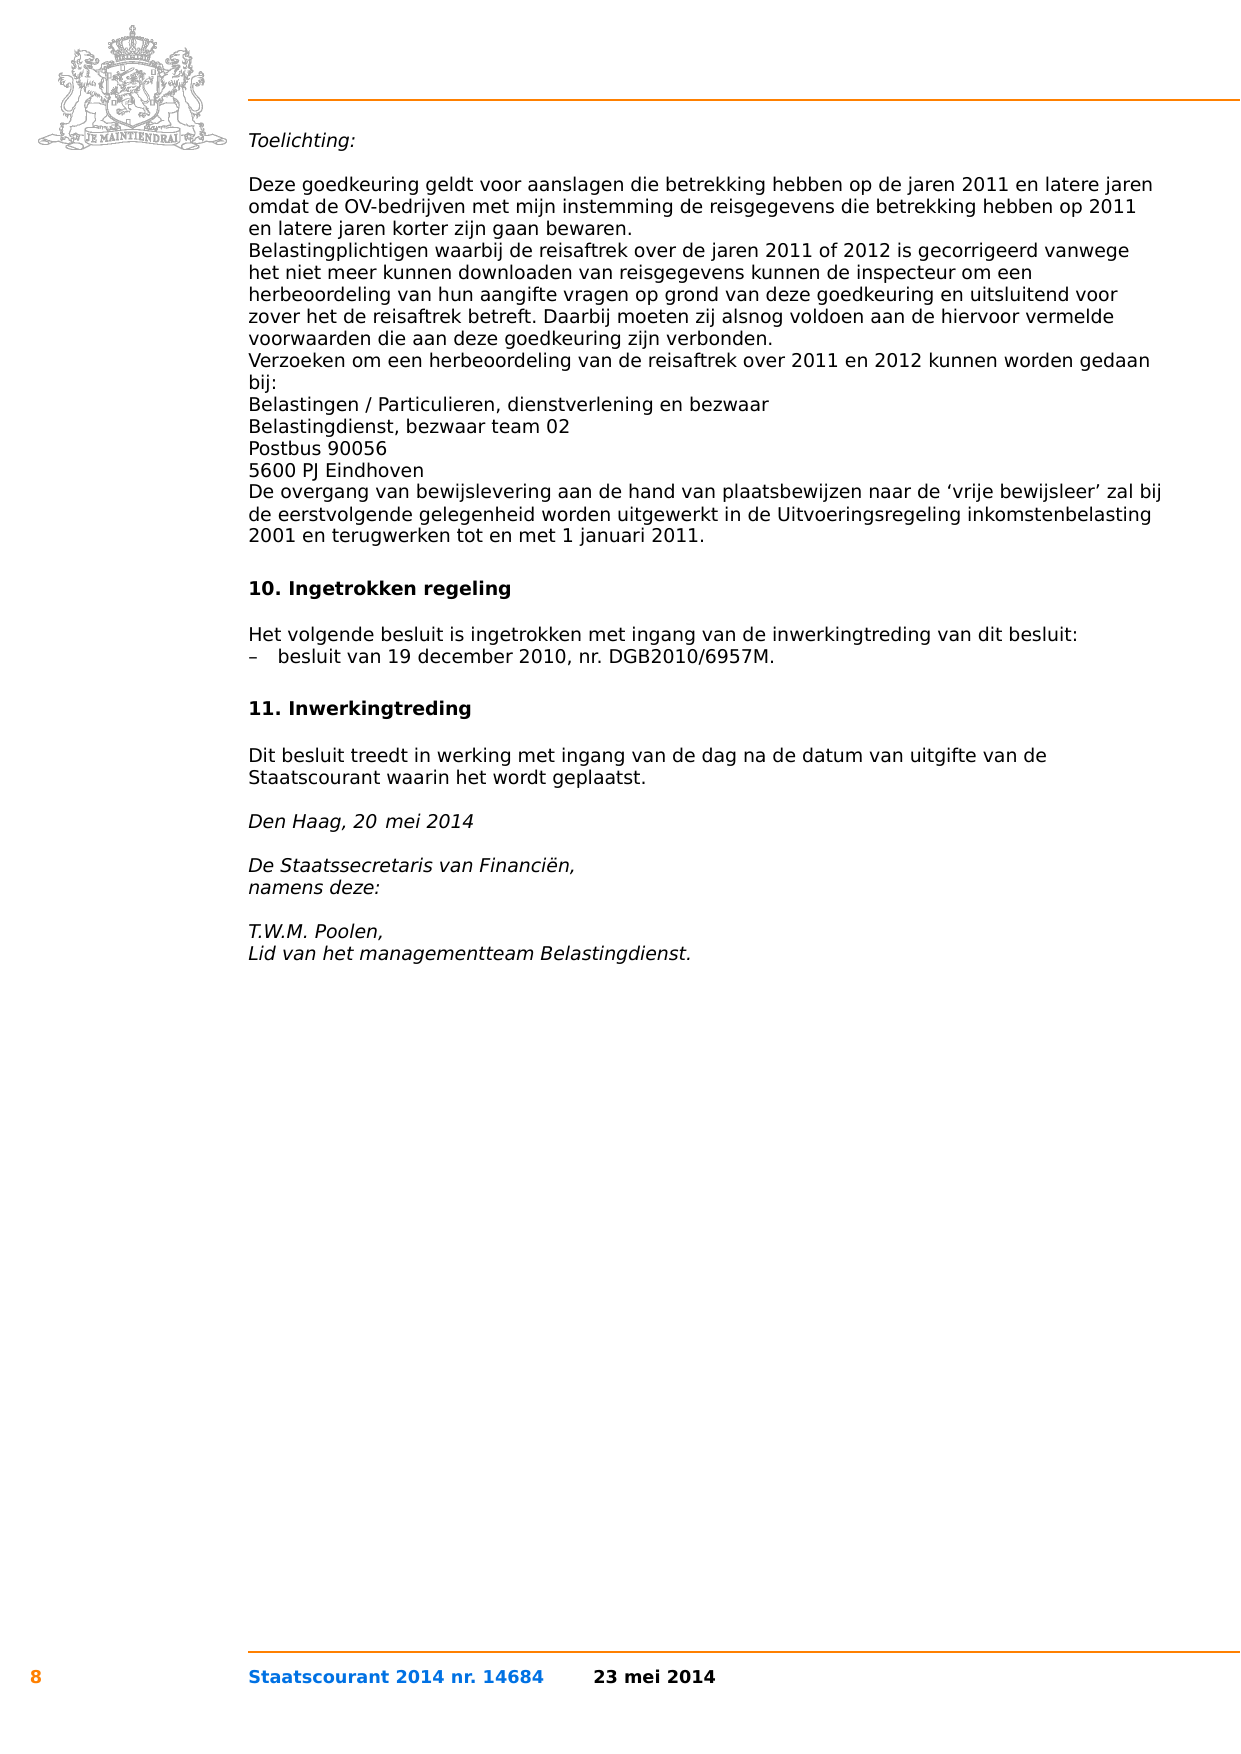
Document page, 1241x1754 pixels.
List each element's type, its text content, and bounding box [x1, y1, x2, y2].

text Verzoeken om een herbeoordeling van de reisaftrek over 2011 en 2012 kunnen worden gedaan bij: [248, 349, 1163, 393]
text De Staatssecretaris van Financiën, namens deze: T.W.M. Poolen, Lid van het managementteam Belastingdienst. [248, 855, 1163, 965]
text Het volgende besluit is ingetrokken met ingang van de inwerkingtreding van dit besluit: [248, 624, 1163, 646]
text Den Haag, 20 mei 2014 [248, 811, 1163, 833]
text Deze goedkeuring geldt voor aanslagen die betrekking hebben op de jaren 2011 en latere jaren omdat de OV-bedrijven met mijn instemming de reisgegevens die betrekking hebben op 2011 en latere jaren korter zijn gaan bewaren. [248, 174, 1163, 240]
text Belastingen / Particulieren, dienstverlening en bezwaar [248, 393, 1163, 416]
picture [38, 25, 227, 150]
text 5600 PJ Eindhoven [248, 459, 1163, 481]
subtitle 11. Inwerkingtreding [248, 698, 1163, 720]
subtitle Toelichting: [248, 130, 1163, 152]
text Belastingdienst, bezwaar team 02 [248, 416, 1163, 437]
subtitle 10. Ingetrokken regeling [248, 577, 1163, 599]
text – besluit van 19 december 2010, nr. DGB2010/6957M. [248, 646, 1163, 668]
text Dit besluit treedt in werking met ingang van de dag na de datum van uitgifte van de Staatscourant waarin het wordt geplaatst. [248, 745, 1163, 789]
text De overgang van bewijslevering aan de hand van plaatsbewijzen naar de ‘vrije bewijsleer’ zal bij de eerstvolgende gelegenheid worden uitgewerkt in de Uitvoeringsregeling inkomstenbelasting 2001 en terugwerken tot en met 1 januari 2011. [248, 481, 1163, 547]
text Postbus 90056 [248, 437, 1163, 459]
text Belastingplichtigen waarbij de reisaftrek over de jaren 2011 of 2012 is gecorrigeerd vanwege het niet meer kunnen downloaden van reisgegevens kunnen de inspecteur om een herbeoordeling van hun aangifte vragen op grond van deze goedkeuring en uitsluitend voor zover het de reisaftrek betreft. Daarbij moeten zij alsnog voldoen aan de hiervoor vermelde voorwaarden die aan deze goedkeuring zijn verbonden. [248, 240, 1163, 349]
